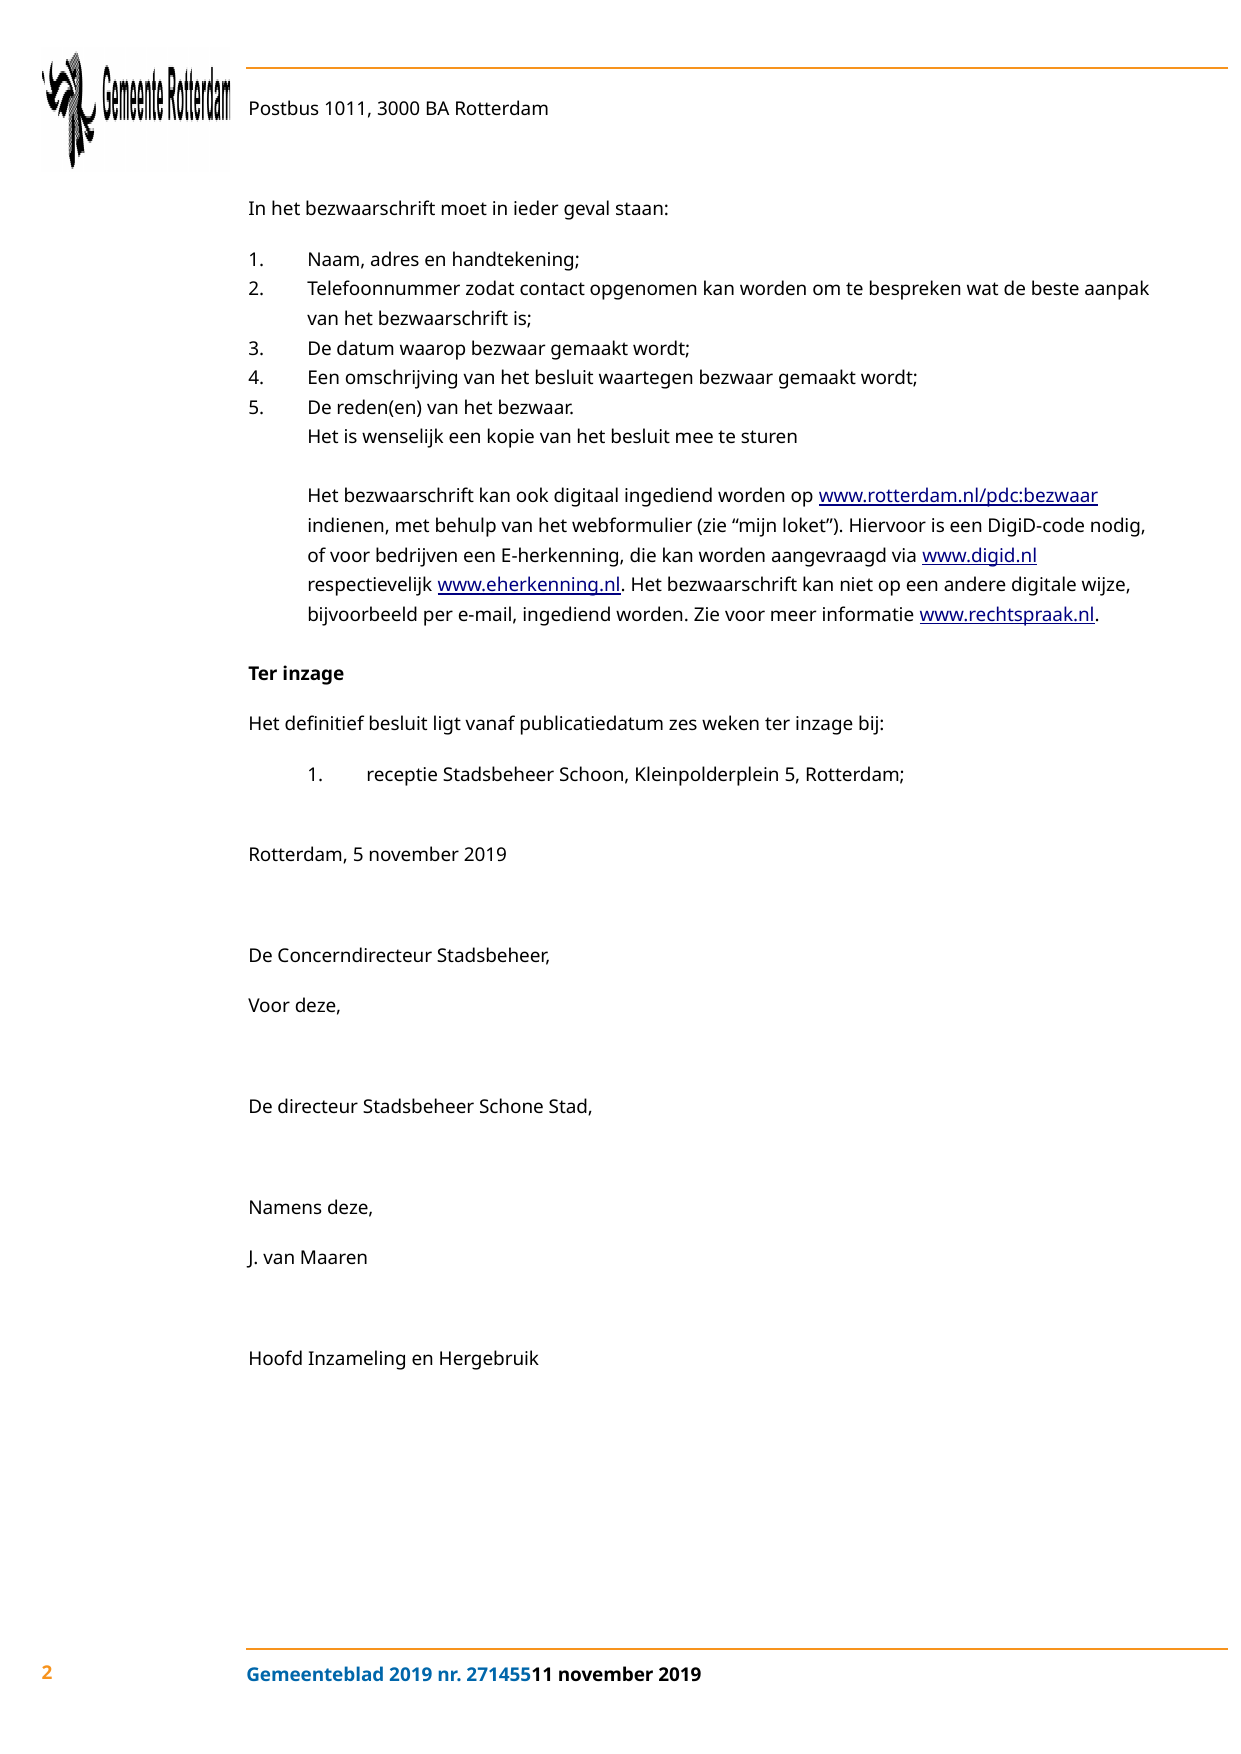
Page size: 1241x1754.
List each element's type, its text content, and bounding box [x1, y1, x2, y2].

list Het is wenselijk een kopie van het besluit mee te sturen [248, 423, 1152, 449]
text Namens deze, [248, 1194, 1152, 1220]
text Hoofd Inzameling en Hergebruik [248, 1345, 1152, 1371]
text De Concerndirecteur Stadsbeheer, [248, 942, 1152, 968]
list De datum waarop bezwaar gemaakt wordt; [248, 335, 1152, 361]
list Telefoonnummer zodat contact opgenomen kan worden om te bespreken wat de beste aanpak van het bezwaarschrift is; [248, 276, 1152, 331]
text Postbus 1011, 3000 BA Rotterdam [248, 95, 1152, 121]
text Het definitief besluit ligt vanaf publicatiedatum zes weken ter inzage bij: [248, 711, 1152, 736]
text Rotterdam, 5 november 2019 [248, 841, 1152, 867]
text De directeur Stadsbeheer Schone Stad, [248, 1093, 1152, 1119]
list De reden(en) van het bezwaar. [248, 394, 1152, 420]
text Ter inzage [248, 660, 1152, 686]
list receptie Stadsbeheer Schoon, Kleinpolderplein 5, Rotterdam; [307, 761, 1152, 787]
text In het bezwaarschrift moet in ieder geval staan: [248, 196, 1152, 221]
text Voor deze, [248, 992, 1152, 1018]
list Een omschrijving van het besluit waartegen bezwaar gemaakt wordt; [248, 364, 1152, 390]
list Het bezwaarschrift kan ook digitaal ingediend worden op www.rotterdam.nl/pdc:bezwaar indienen, met behulp van het webformulier (zie “mijn loket”). Hiervoor is een DigiD-code nodig, of voor bedrijven een E-herkenning, die kan worden aangevraagd via www.digid.nl respectievelijk www.eherkenning.nl. Het bezwaarschrift kan niet op een andere digitale wijze, bijvoorbeeld per e-mail, ingediend worden. Zie voor meer informatie www.rechtspraak.nl. [248, 483, 1152, 627]
picture [41, 47, 231, 172]
list Naam, adres en handtekening; [248, 246, 1152, 272]
text J. van Maaren [248, 1244, 1152, 1270]
